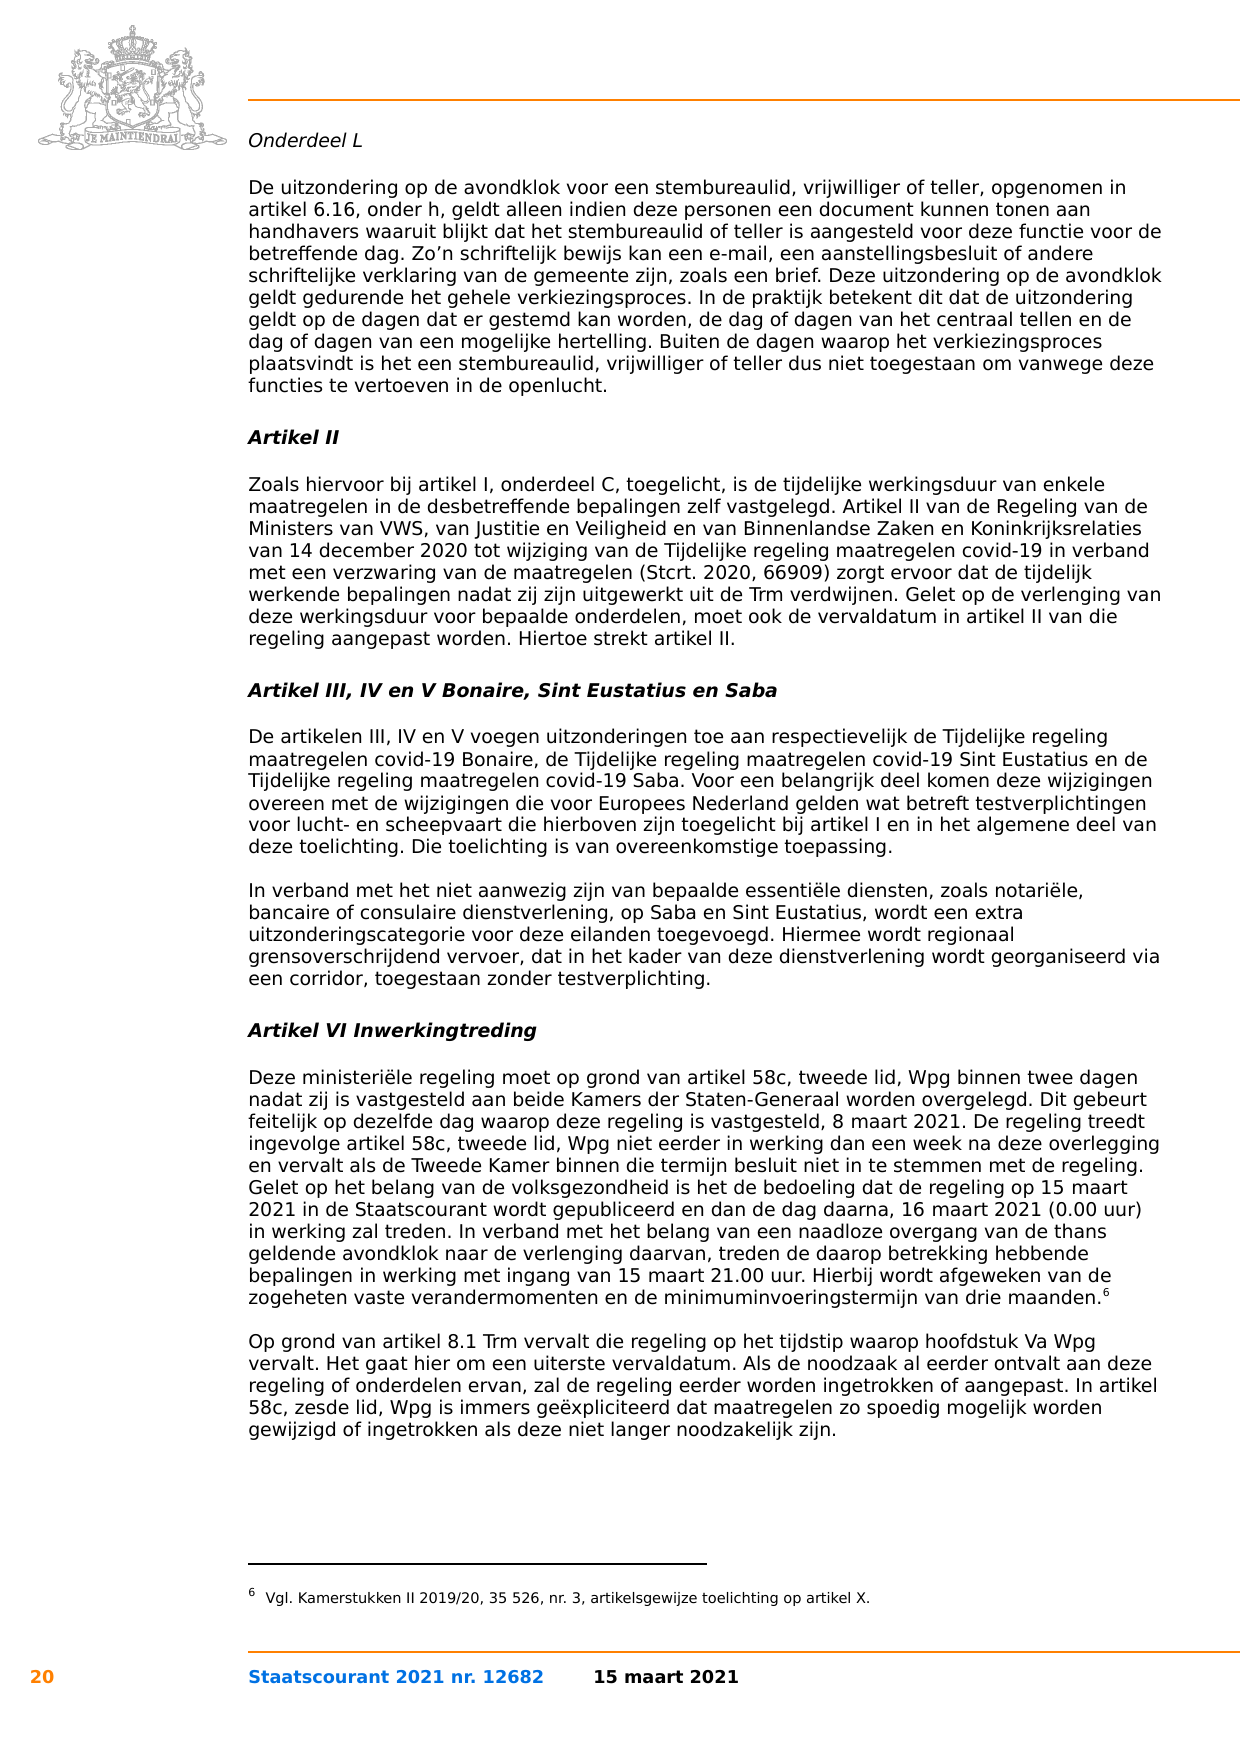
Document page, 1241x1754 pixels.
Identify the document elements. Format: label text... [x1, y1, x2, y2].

text Op grond van artikel 8.1 Trm vervalt die regeling op het tijdstip waarop hoofdstuk Va Wpg vervalt. Het gaat hier om een uiterste vervaldatum. Als de noodzaak al eerder ontvalt aan deze regeling of onderdelen ervan, zal de regeling eerder worden ingetrokken of aangepast. In artikel 58c, zesde lid, Wpg is immers geëxpliciteerd dat maatregelen zo spoedig mogelijk worden gewijzigd of ingetrokken als deze niet langer noodzakelijk zijn. [248, 1331, 1163, 1441]
text De uitzondering op de avondklok voor een stembureaulid, vrijwilliger of teller, opgenomen in artikel 6.16, onder h, geldt alleen indien deze personen een document kunnen tonen aan handhavers waaruit blijkt dat het stembureaulid of teller is aangesteld voor deze functie voor de betreffende dag. Zo’n schriftelijk bewijs kan een e-mail, een aanstellingsbesluit of andere schriftelijke verklaring van de gemeente zijn, zoals een brief. Deze uitzondering op de avondklok geldt gedurende het gehele verkiezingsproces. In de praktijk betekent dit dat de uitzondering geldt op de dagen dat er gestemd kan worden, de dag of dagen van het centraal tellen en de dag of dagen van een mogelijke hertelling. Buiten de dagen waarop het verkiezingsproces plaatsvindt is het een stembureaulid, vrijwilliger of teller dus niet toegestaan om vanwege deze functies te vertoeven in de openlucht. [248, 177, 1163, 397]
picture [38, 25, 227, 150]
text Deze ministeriële regeling moet op grond van artikel 58c, tweede lid, Wpg binnen twee dagen nadat zij is vastgesteld aan beide Kamers der Staten-Generaal worden overgelegd. Dit gebeurt feitelijk op dezelfde dag waarop deze regeling is vastgesteld, 8 maart 2021. De regeling treedt ingevolge artikel 58c, tweede lid, Wpg niet eerder in werking dan een week na deze overlegging en vervalt als de Tweede Kamer binnen die termijn besluit niet in te stemmen met de regeling. Gelet op het belang van de volksgezondheid is het de bedoeling dat de regeling op 15 maart 2021 in de Staatscourant wordt gepubliceerd en dan de dag daarna, 16 maart 2021 (0.00 uur) in werking zal treden. In verband met het belang van een naadloze overgang van de thans geldende avondklok naar de verlenging daarvan, treden de daarop betrekking hebbende bepalingen in werking met ingang van 15 maart 21.00 uur. Hierbij wordt afgeweken van de zogeheten vaste verandermomenten en de minimuminvoeringstermijn van drie maanden. [248, 1067, 1163, 1309]
subtitle Artikel VI Inwerkingtreding [248, 1020, 1163, 1042]
text Vgl. Kamerstukken II 2019/20, 35 526, nr. 3, artikelsgewijze toelichting op artikel X. [248, 1586, 1163, 1608]
subtitle Onderdeel L [248, 130, 1163, 152]
subtitle Artikel III, IV en V Bonaire, Sint Eustatius en Saba [248, 679, 1163, 701]
text In verband met het niet aanwezig zijn van bepaalde essentiële diensten, zoals notariële, bancaire of consulaire dienstverlening, op Saba en Sint Eustatius, wordt een extra uitzonderingscategorie voor deze eilanden toegevoegd. Hiermee wordt regionaal grensoverschrijdend vervoer, dat in het kader van deze dienstverlening wordt georganiseerd via een corridor, toegestaan zonder testverplichting. [248, 880, 1163, 990]
text Zoals hiervoor bij artikel I, onderdeel C, toegelicht, is de tijdelijke werkingsduur van enkele maatregelen in de desbetreffende bepalingen zelf vastgelegd. Artikel II van de Regeling van de Ministers van VWS, van Justitie en Veiligheid en van Binnenlandse Zaken en Koninkrijksrelaties van 14 december 2020 tot wijziging van de Tijdelijke regeling maatregelen covid-19 in verband met een verzwaring van de maatregelen (Stcrt. 2020, 66909) zorgt ervoor dat de tijdelijk werkende bepalingen nadat zij zijn uitgewerkt uit de Trm verdwijnen. Gelet op de verlenging van deze werkingsduur voor bepaalde onderdelen, moet ook de vervaldatum in artikel II van die regeling aangepast worden. Hiertoe strekt artikel II. [248, 474, 1163, 649]
text De artikelen III, IV en V voegen uitzonderingen toe aan respectievelijk de Tijdelijke regeling maatregelen covid-19 Bonaire, de Tijdelijke regeling maatregelen covid-19 Sint Eustatius en de Tijdelijke regeling maatregelen covid-19 Saba. Voor een belangrijk deel komen deze wijzigingen overeen met de wijzigingen die voor Europees Nederland gelden wat betreft testverplichtingen voor lucht- en scheepvaart die hierboven zijn toegelicht bij artikel I en in het algemene deel van deze toelichting. Die toelichting is van overeenkomstige toepassing. [248, 726, 1163, 858]
subtitle Artikel II [248, 427, 1163, 449]
